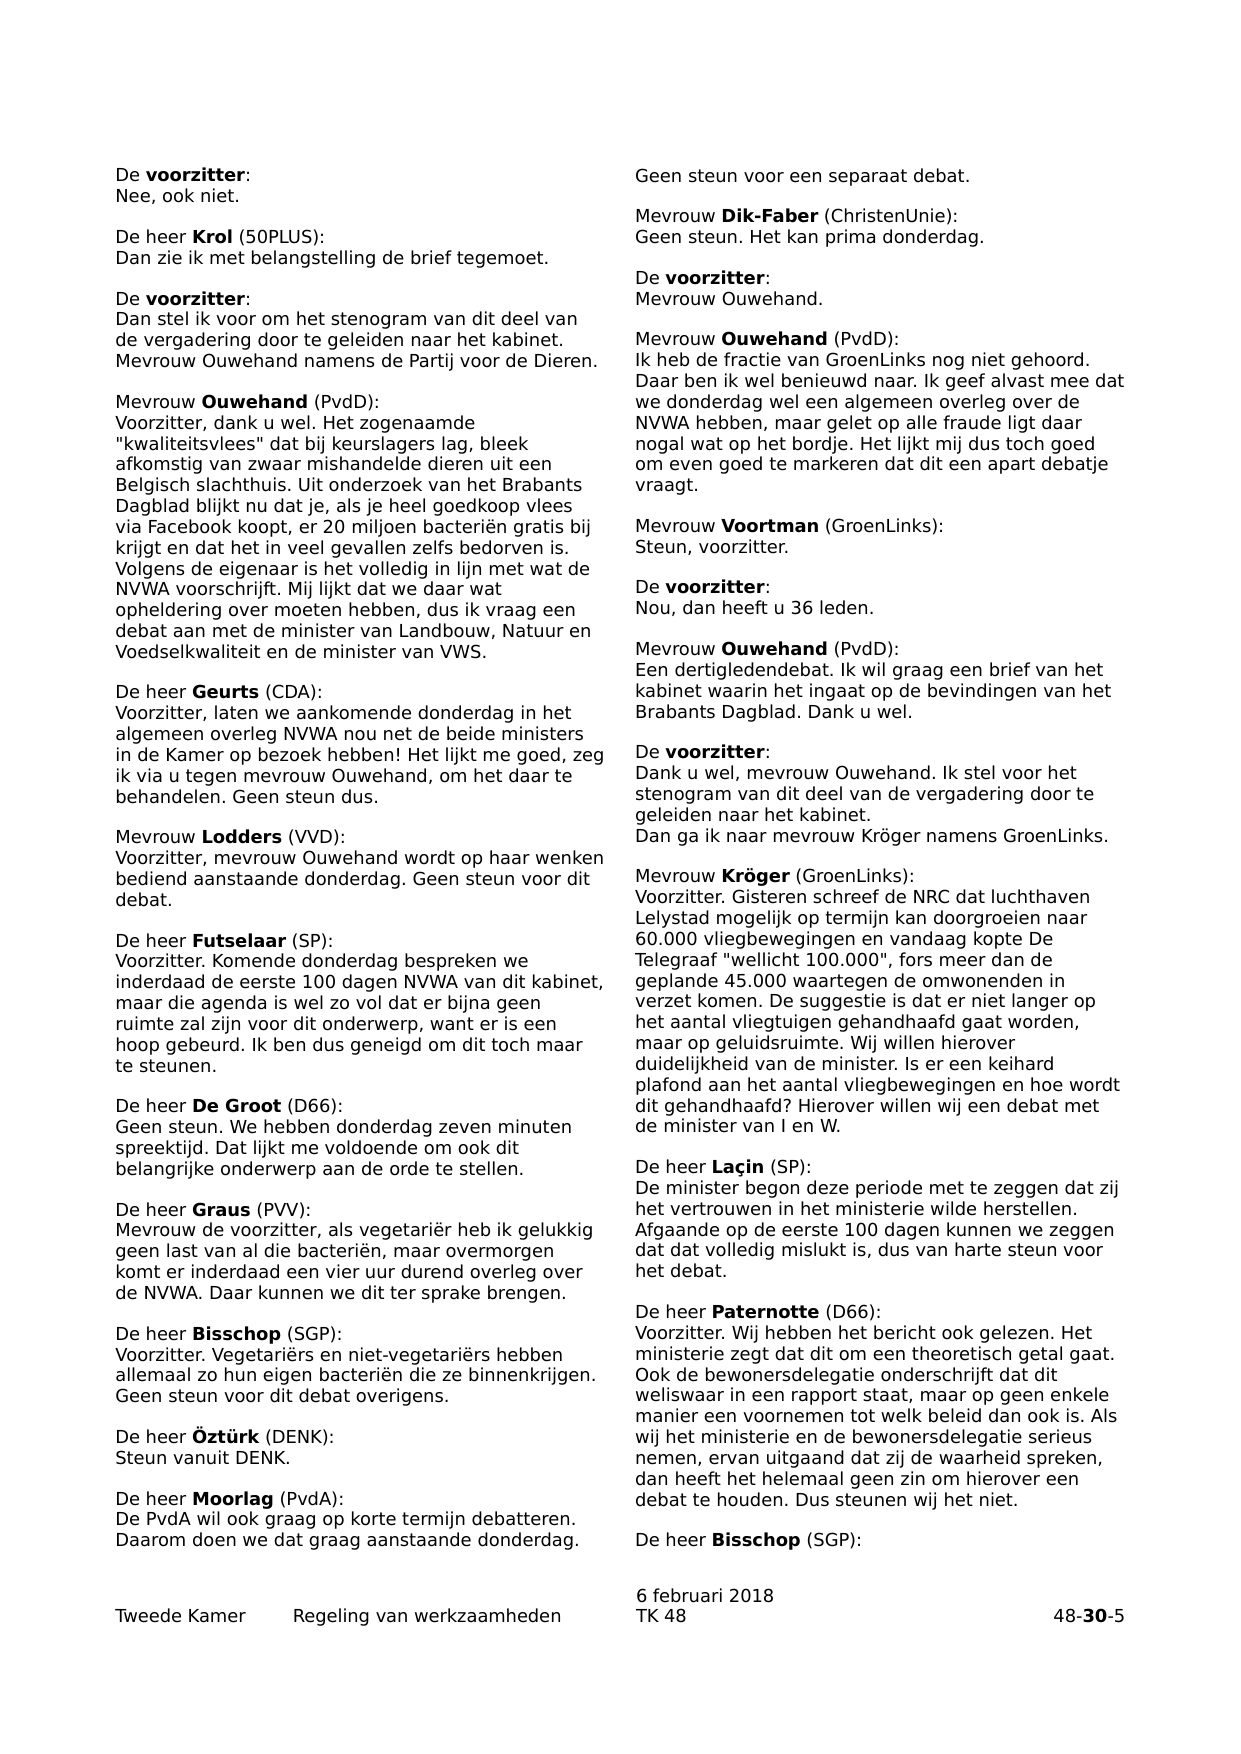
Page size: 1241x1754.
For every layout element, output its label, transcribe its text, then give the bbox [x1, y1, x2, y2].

text Ik heb de fractie van GroenLinks nog niet gehoord. Daar ben ik wel benieuwd naar. Ik geef alvast mee dat we donderdag wel een algemeen overleg over de NVWA hebben, maar gelet op alle fraude ligt daar nogal wat op het bordje. Het lijkt mij dus toch goed om even goed te markeren dat dit een apart debatje vraagt. [635, 350, 1125, 496]
text Mevrouw Ouwehand (PvdD): [635, 639, 1125, 660]
text De heer Geurts (CDA): [115, 682, 605, 703]
text Mevrouw Lodders (VVD): [115, 827, 605, 848]
text De heer Bisschop (SGP): [635, 1530, 1125, 1551]
text Mevrouw Dik-Faber (ChristenUnie): [635, 206, 1125, 227]
text Voorzitter, laten we aankomende donderdag in het algemeen overleg NVWA nou net de beide ministers in de Kamer op bezoek hebben! Het lijkt me goed, zeg ik via u tegen mevrouw Ouwehand, om het daar te behandelen. Geen steun dus. [115, 703, 605, 807]
text De minister begon deze periode met te zeggen dat zij het vertrouwen in het ministerie wilde herstellen. Afgaande op de eerste 100 dagen kunnen we zeggen dat dat volledig mislukt is, dus van harte steun voor het debat. [635, 1178, 1125, 1282]
text Voorzitter. Vegetariërs en niet-vegetariërs hebben allemaal zo hun eigen bacteriën die ze binnenkrijgen. Geen steun voor dit debat overigens. [115, 1344, 605, 1407]
text De voorzitter: [115, 288, 605, 309]
text Een dertigledendebat. Ik wil graag een brief van het kabinet waarin het ingaat op de bevindingen van het Brabants Dagblad. Dank u wel. [635, 660, 1125, 722]
text De heer Öztürk (DENK): [115, 1427, 605, 1447]
text De voorzitter: [635, 742, 1125, 763]
text Mevrouw Voortman (GroenLinks): [635, 516, 1125, 537]
text De heer Laçin (SP): [635, 1157, 1125, 1178]
text De voorzitter: [115, 165, 605, 186]
text Nou, dan heeft u 36 leden. [635, 598, 1125, 619]
text Voorzitter. Wij hebben het bericht ook gelezen. Het ministerie zegt dat dit om een theoretisch getal gaat. Ook de bewonersdelegatie onderschrijft dat dit weliswaar in een rapport staat, maar op geen enkele manier een voornemen tot welk beleid dan ook is. Als wij het ministerie en de bewonersdelegatie serieus nemen, ervan uitgaand dat zij de waarheid spreken, dan heeft het helemaal geen zin om hierover een debat te houden. Dus steunen wij het niet. [635, 1323, 1125, 1510]
text Dan ga ik naar mevrouw Kröger namens GroenLinks. [635, 825, 1125, 846]
text Mevrouw Ouwehand (PvdD): [635, 329, 1125, 350]
text De heer Graus (PVV): [115, 1199, 605, 1220]
text De heer Paternotte (D66): [635, 1302, 1125, 1323]
text De heer Moorlag (PvdA): [115, 1488, 605, 1509]
text Voorzitter. Komende donderdag bespreken we inderdaad de eerste 100 dagen NVWA van dit kabinet, maar die agenda is wel zo vol dat er bijna geen ruimte zal zijn voor dit onderwerp, want er is een hoop gebeurd. Ik ben dus geneigd om dit toch maar te steunen. [115, 951, 605, 1076]
text Mevrouw de voorzitter, als vegetariër heb ik gelukkig geen last van al die bacteriën, maar overmorgen komt er inderdaad een vier uur durend overleg over de NVWA. Daar kunnen we dit ter sprake brengen. [115, 1220, 605, 1303]
text Mevrouw Ouwehand (PvdD): [115, 392, 605, 412]
text De heer Bisschop (SGP): [115, 1323, 605, 1344]
text Mevrouw Ouwehand. [635, 288, 1125, 309]
text De heer Krol (50PLUS): [115, 227, 605, 248]
text Mevrouw Kröger (GroenLinks): [635, 866, 1125, 887]
text Geen steun voor een separaat debat. [635, 165, 1125, 186]
text Dan zie ik met belangstelling de brief tegemoet. [115, 248, 605, 268]
text De PvdA wil ook graag op korte termijn debatteren. Daarom doen we dat graag aanstaande donderdag. [115, 1509, 605, 1551]
text Mevrouw Ouwehand namens de Partij voor de Dieren. [115, 351, 605, 372]
text De heer De Groot (D66): [115, 1096, 605, 1117]
text De voorzitter: [635, 577, 1125, 598]
text Steun, voorzitter. [635, 537, 1125, 557]
text Dank u wel, mevrouw Ouwehand. Ik stel voor het stenogram van dit deel van de vergadering door te geleiden naar het kabinet. [635, 763, 1125, 825]
text De voorzitter: [635, 268, 1125, 288]
text Voorzitter. Gisteren schreef de NRC dat luchthaven Lelystad mogelijk op termijn kan doorgroeien naar 60.000 vliegbewegingen en vandaag kopte De Telegraaf "wellicht 100.000", fors meer dan de geplande 45.000 waartegen de omwonenden in verzet komen. De suggestie is dat er niet langer op het aantal vliegtuigen gehandhaafd gaat worden, maar op geluidsruimte. Wij willen hierover duidelijkheid van de minister. Is er een keihard plafond aan het aantal vliegbewegingen en hoe wordt dit gehandhaafd? Hierover willen wij een debat met de minister van I en W. [635, 887, 1125, 1137]
text Geen steun. We hebben donderdag zeven minuten spreektijd. Dat lijkt me voldoende om ook dit belangrijke onderwerp aan de orde te stellen. [115, 1117, 605, 1179]
text Voorzitter, dank u wel. Het zogenaamde "kwaliteitsvlees" dat bij keurslagers lag, bleek afkomstig van zwaar mishandelde dieren uit een Belgisch slachthuis. Uit onderzoek van het Brabants Dagblad blijkt nu dat je, als je heel goedkoop vlees via Facebook koopt, er 20 miljoen bacteriën gratis bij krijgt en dat het in veel gevallen zelfs bedorven is. Volgens de eigenaar is het volledig in lijn met wat de NVWA voorschrijft. Mij lijkt dat we daar wat opheldering over moeten hebben, dus ik vraag een debat aan met de minister van Landbouw, Natuur en Voedselkwaliteit en de minister van VWS. [115, 412, 605, 662]
text De heer Futselaar (SP): [115, 931, 605, 951]
text Dan stel ik voor om het stenogram van dit deel van de vergadering door te geleiden naar het kabinet. [115, 309, 605, 351]
text Voorzitter, mevrouw Ouwehand wordt op haar wenken bediend aanstaande donderdag. Geen steun voor dit debat. [115, 848, 605, 911]
text Geen steun. Het kan prima donderdag. [635, 227, 1125, 248]
text Steun vanuit DENK. [115, 1447, 605, 1468]
text Nee, ook niet. [115, 186, 605, 207]
